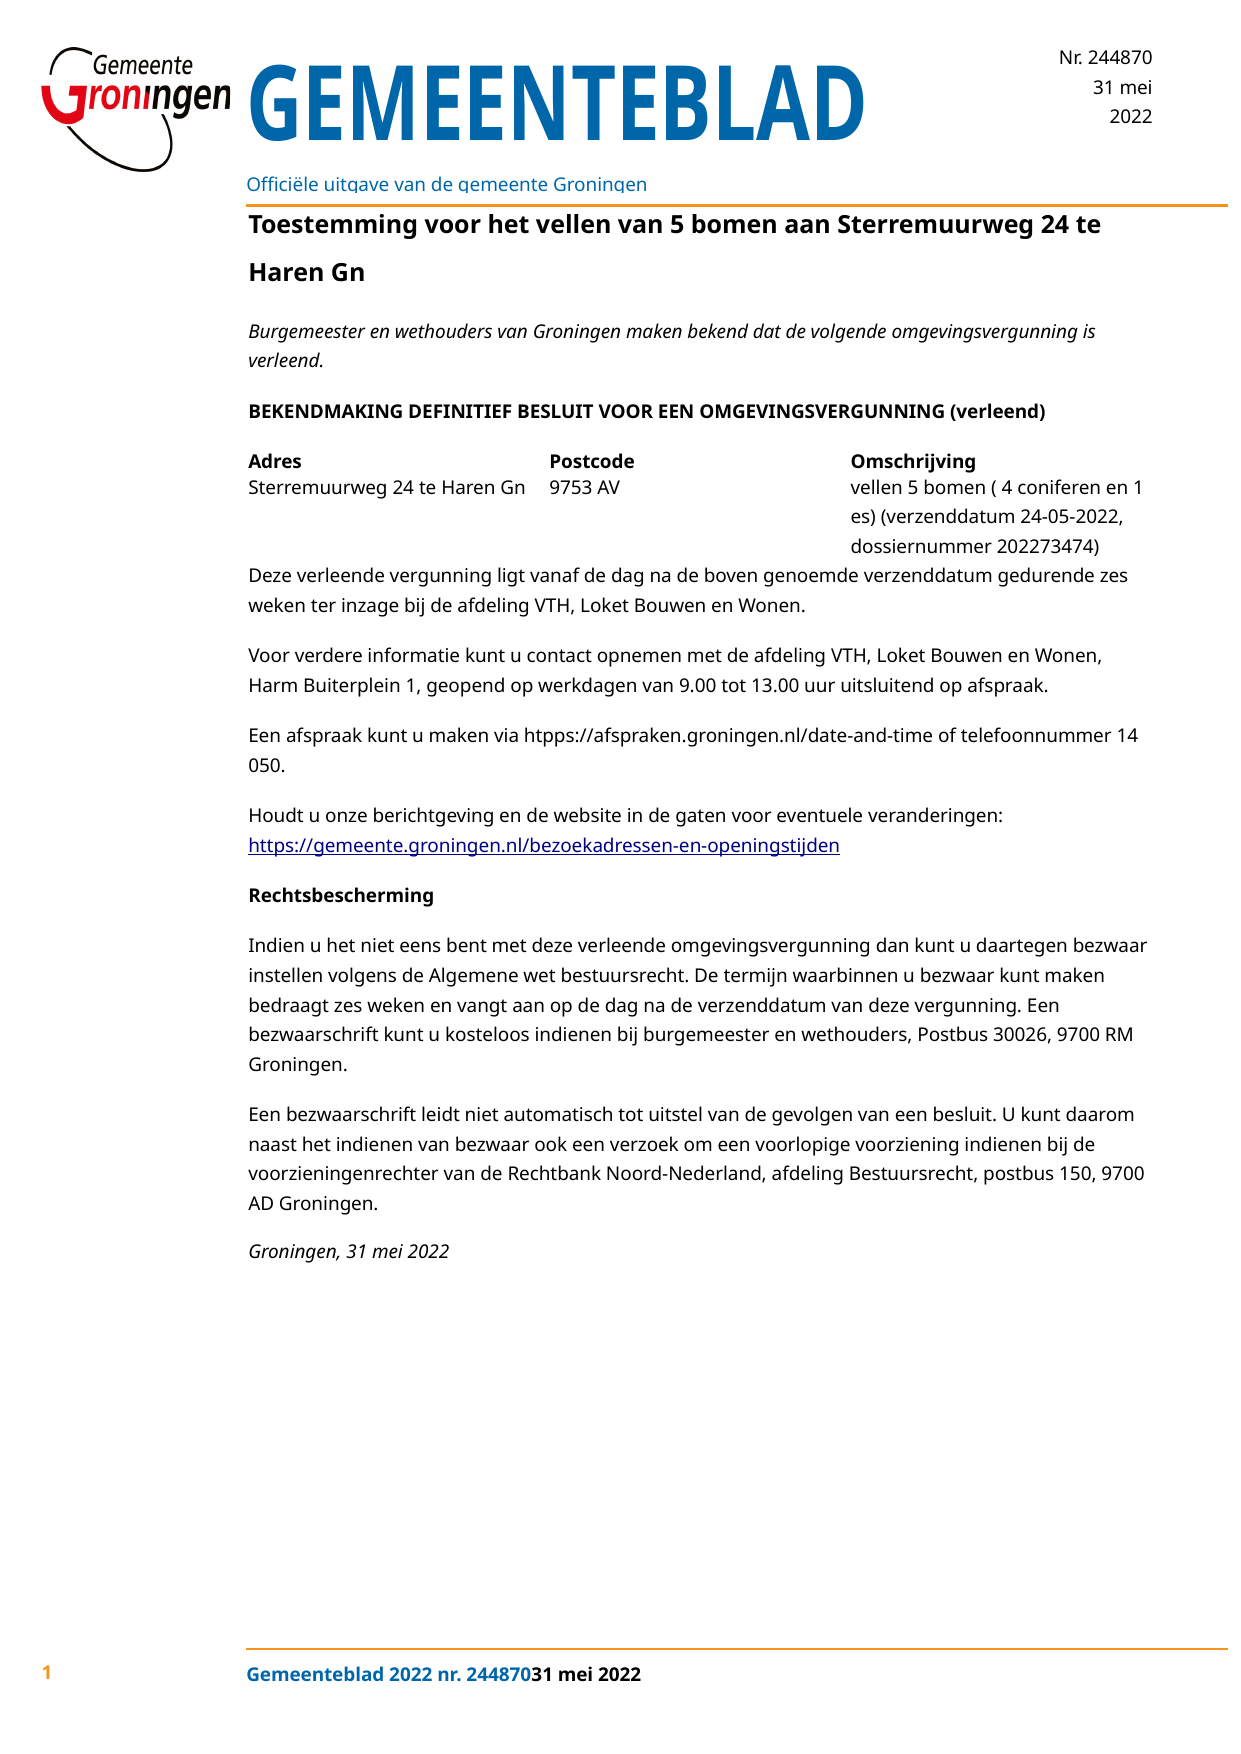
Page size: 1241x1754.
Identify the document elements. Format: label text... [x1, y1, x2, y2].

picture [41, 47, 231, 172]
table_cell Sterremuurweg 24 te Haren Gn [248, 474, 549, 559]
text Burgemeester en wethouders van Groningen maken bekend dat de volgende omgevingsvergunning is verleend. [248, 318, 1152, 373]
text Deze verleende vergunning ligt vanaf de dag na de boven genoemde verzenddatum gedurende zes weken ter inzage bij de afdeling VTH, Loket Bouwen en Wonen. [248, 562, 1152, 618]
text Houdt u onze berichtgeving en de website in de gaten voor eventuele veranderingen: https://gemeente.groningen.nl/bezoekadressen-en-openingstijden [248, 802, 1152, 858]
table_cell vellen 5 bomen ( 4 coniferen en 1 es) (verzenddatum 24-05-2022, dossiernummer 202273474) [850, 474, 1152, 559]
text Toestemming voor het vellen van 5 bomen aan Sterremuurweg 24 te Haren Gn [248, 207, 1152, 288]
table_cell 9753 AV [549, 474, 850, 559]
table_header Adres [248, 449, 549, 474]
text Voor verdere informatie kunt u contact opnemen met de afdeling VTH, Loket Bouwen en Wonen, Harm Buiterplein 1, geopend op werkdagen van 9.00 tot 13.00 uur uitsluitend op afspraak. [248, 642, 1152, 698]
table_header Omschrijving [850, 449, 1152, 474]
text Een afspraak kunt u maken via htpps://afspraken.groningen.nl/date-and-time of telefoonnummer 14 050. [248, 722, 1152, 778]
table_header Postcode [549, 449, 850, 474]
text Indien u het niet eens bent met deze verleende omgevingsvergunning dan kunt u daartegen bezwaar instellen volgens de Algemene wet bestuursrecht. De termijn waarbinnen u bezwaar kunt maken bedraagt zes weken en vangt aan op de dag na de verzenddatum van deze vergunning. Een bezwaarschrift kunt u kosteloos indienen bij burgemeester en wethouders, Postbus 30026, 9700 RM Groningen. [248, 933, 1152, 1077]
text BEKENDMAKING DEFINITIEF BESLUIT VOOR EEN OMGEVINGSVERGUNNING (verleend) [248, 398, 1152, 424]
text Groningen, 31 mei 2022 [248, 1238, 1152, 1264]
text Een bezwaarschrift leidt niet automatisch tot uitstel van de gevolgen van een besluit. U kunt daarom naast het indienen van bezwaar ook een verzoek om een voorlopige voorziening indienen bij de voorzieningenrechter van de Rechtbank Noord-Nederland, afdeling Bestuursrecht, postbus 150, 9700 AD Groningen. [248, 1101, 1152, 1216]
text Rechtsbescherming [248, 882, 1152, 908]
